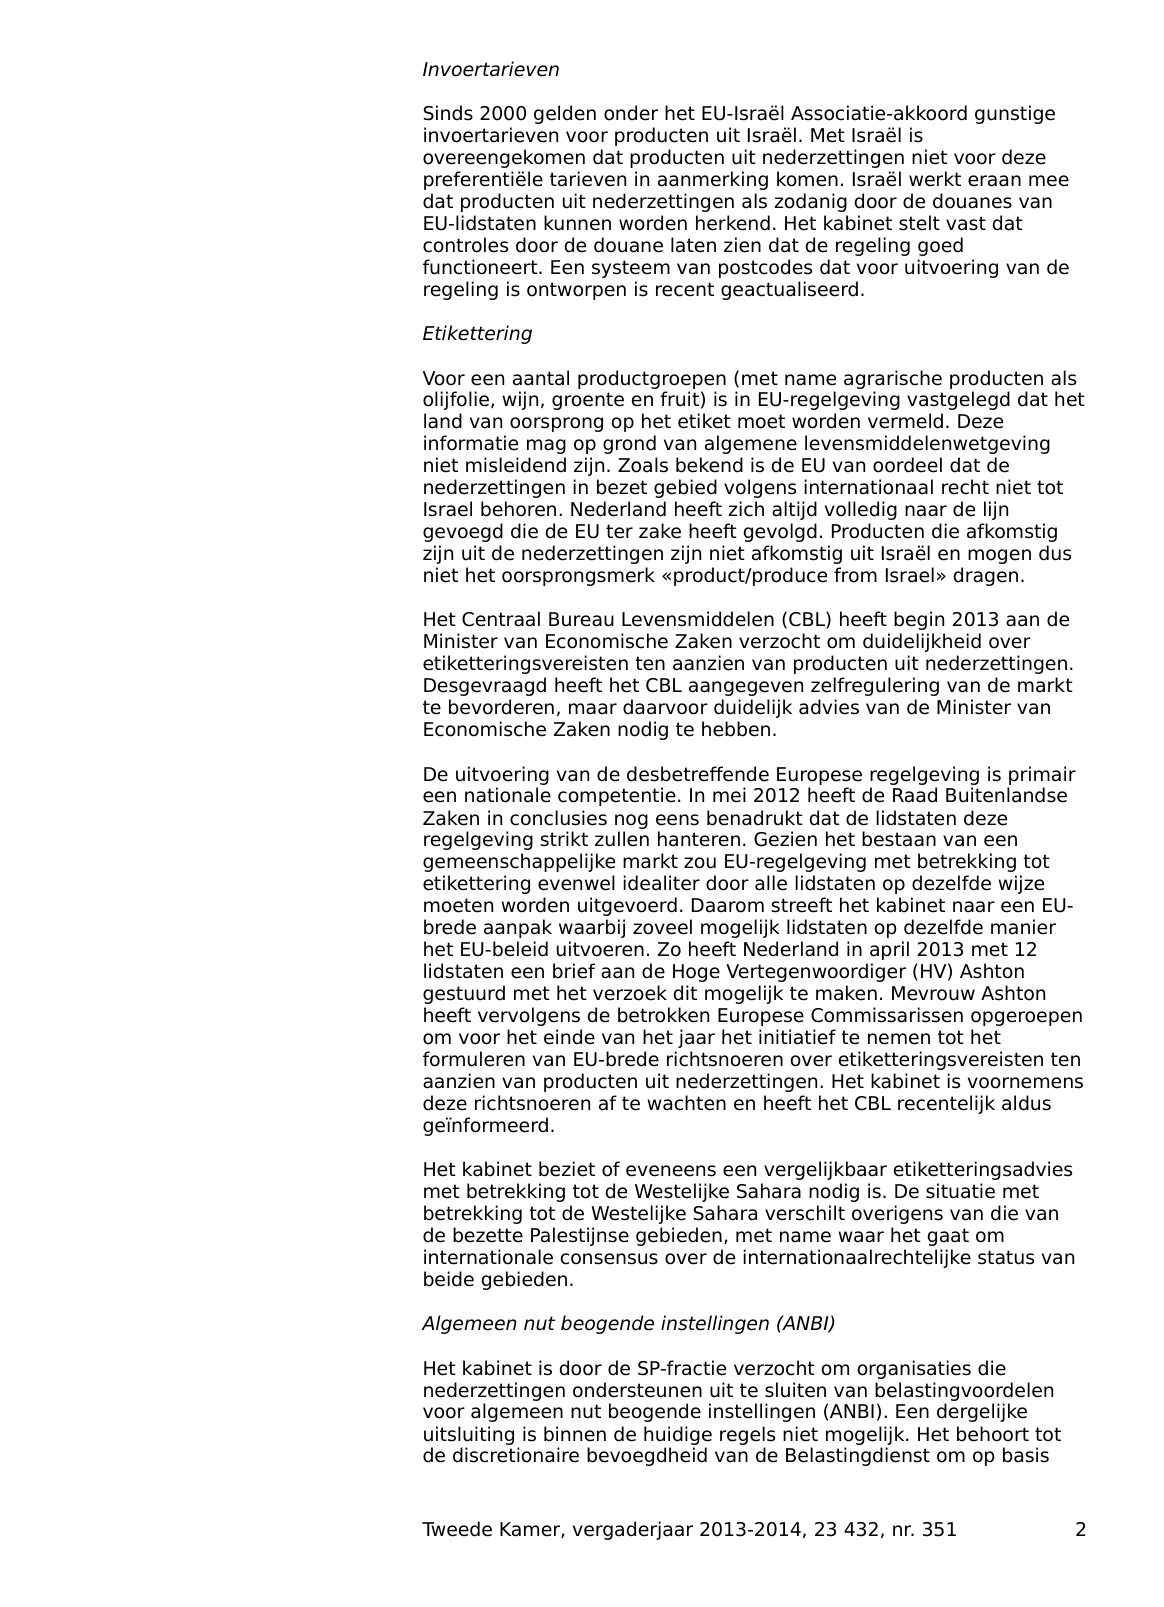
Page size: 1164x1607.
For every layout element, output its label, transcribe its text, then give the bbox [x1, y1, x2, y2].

text Het kabinet beziet of eveneens een vergelijkbaar etiketteringsadvies met betrekking tot de Westelijke Sahara nodig is. De situatie met betrekking tot de Westelijke Sahara verschilt overigens van die van de bezette Palestijnse gebieden, met name waar het gaat om internationale consensus over de internationaalrechtelijke status van beide gebieden. [422, 1159, 1087, 1291]
text De uitvoering van de desbetreffende Europese regelgeving is primair een nationale competentie. In mei 2012 heeft de Raad Buitenlandse Zaken in conclusies nog eens benadrukt dat de lidstaten deze regelgeving strikt zullen hanteren. Gezien het bestaan van een gemeenschappelijke markt zou EU-regelgeving met betrekking tot etikettering evenwel idealiter door alle lidstaten op dezelfde wijze moeten worden uitgevoerd. Daarom streeft het kabinet naar een EU-brede aanpak waarbij zoveel mogelijk lidstaten op dezelfde manier het EU-beleid uitvoeren. Zo heeft Nederland in april 2013 met 12 lidstaten een brief aan de Hoge Vertegenwoordiger (HV) Ashton gestuurd met het verzoek dit mogelijk te maken. Mevrouw Ashton heeft vervolgens de betrokken Europese Commissarissen opgeroepen om voor het einde van het jaar het initiatief te nemen tot het formuleren van EU-brede richtsnoeren over etiketteringsvereisten ten aanzien van producten uit nederzettingen. Het kabinet is voornemens deze richtsnoeren af te wachten en heeft het CBL recentelijk aldus geïnformeerd. [422, 763, 1087, 1137]
text Sinds 2000 gelden onder het EU-Israël Associatie-akkoord gunstige invoertarieven voor producten uit Israël. Met Israël is overeengekomen dat producten uit nederzettingen niet voor deze preferentiële tarieven in aanmerking komen. Israël werkt eraan mee dat producten uit nederzettingen als zodanig door de douanes van EU-lidstaten kunnen worden herkend. Het kabinet stelt vast dat controles door de douane laten zien dat de regeling goed functioneert. Een systeem van postcodes dat voor uitvoering van de regeling is ontworpen is recent geactualiseerd. [422, 103, 1087, 301]
subtitle Algemeen nut beogende instellingen (ANBI) [422, 1313, 1087, 1335]
text Het kabinet is door de SP-fractie verzocht om organisaties die nederzettingen ondersteunen uit te sluiten van belastingvoordelen voor algemeen nut beogende instellingen (ANBI). Een dergelijke uitsluiting is binnen de huidige regels niet mogelijk. Het behoort tot de discretionaire bevoegdheid van de Belastingdienst om op basis [422, 1357, 1087, 1467]
subtitle Etikettering [422, 323, 1087, 345]
text Het Centraal Bureau Levensmiddelen (CBL) heeft begin 2013 aan de Minister van Economische Zaken verzocht om duidelijkheid over etiketteringsvereisten ten aanzien van producten uit nederzettingen. Desgevraagd heeft het CBL aangegeven zelfregulering van de markt te bevorderen, maar daarvoor duidelijk advies van de Minister van Economische Zaken nodig te hebben. [422, 609, 1087, 741]
subtitle Invoertarieven [422, 59, 1087, 81]
text Voor een aantal productgroepen (met name agrarische producten als olijfolie, wijn, groente en fruit) is in EU-regelgeving vastgelegd dat het land van oorsprong op het etiket moet worden vermeld. Deze informatie mag op grond van algemene levensmiddelenwetgeving niet misleidend zijn. Zoals bekend is de EU van oordeel dat de nederzettingen in bezet gebied volgens internationaal recht niet tot Israel behoren. Nederland heeft zich altijd volledig naar de lijn gevoegd die de EU ter zake heeft gevolgd. Producten die afkomstig zijn uit de nederzettingen zijn niet afkomstig uit Israël en mogen dus niet het oorsprongsmerk «product/produce from Israel» dragen. [422, 367, 1087, 587]
